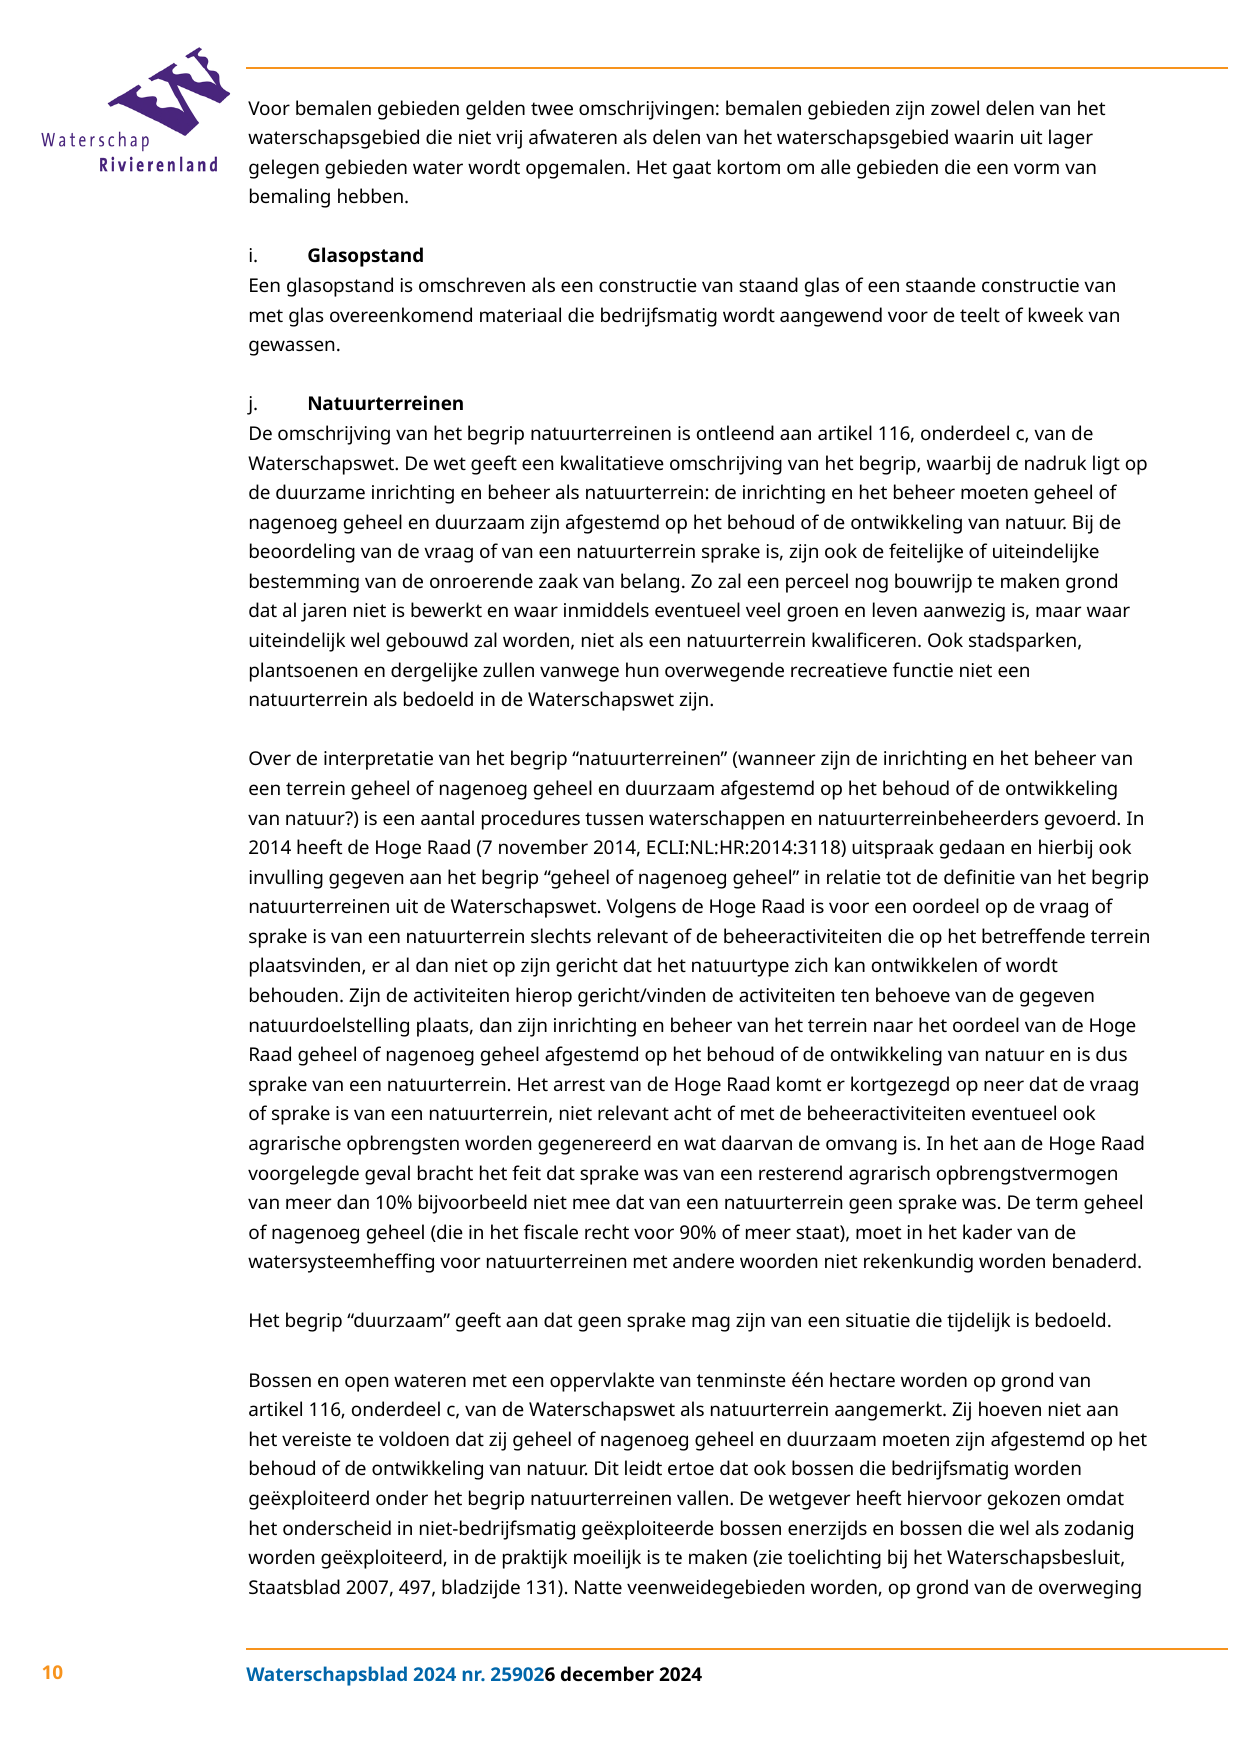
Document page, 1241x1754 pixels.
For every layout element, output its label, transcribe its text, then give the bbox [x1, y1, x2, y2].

text Voor bemalen gebieden gelden twee omschrijvingen: bemalen gebieden zijn zowel delen van het waterschapsgebied die niet vrij afwateren als delen van het waterschapsgebied waarin uit lager gelegen gebieden water wordt opgemalen. Het gaat kortom om alle gebieden die een vorm van bemaling hebben. [248, 95, 1152, 209]
text Over de interpretatie van het begrip “natuurterreinen” (wanneer zijn de inrichting en het beheer van een terrein geheel of nagenoeg geheel en duurzaam afgestemd op het behoud of de ontwikkeling van natuur?) is een aantal procedures tussen waterschappen en natuurterreinbeheerders gevoerd. In 2014 heeft de Hoge Raad (7 november 2014, ECLI:NL:HR:2014:3118) uitspraak gedaan en hierbij ook invulling gegeven aan het begrip “geheel of nagenoeg geheel” in relatie tot de definitie van het begrip natuurterreinen uit de Waterschapswet. Volgens de Hoge Raad is voor een oordeel op de vraag of sprake is van een natuurterrein slechts relevant of de beheeractiviteiten die op het betreffende terrein plaatsvinden, er al dan niet op zijn gericht dat het natuurtype zich kan ontwikkelen of wordt behouden. Zijn de activiteiten hierop gericht/vinden de activiteiten ten behoeve van de gegeven natuurdoelstelling plaats, dan zijn inrichting en beheer van het terrein naar het oordeel van de Hoge Raad geheel of nagenoeg geheel afgestemd op het behoud of de ontwikkeling van natuur en is dus sprake van een natuurterrein. Het arrest van de Hoge Raad komt er kortgezegd op neer dat de vraag of sprake is van een natuurterrein, niet relevant acht of met de beheeractiviteiten eventueel ook agrarische opbrengsten worden gegenereerd en wat daarvan de omvang is. In het aan de Hoge Raad voorgelegde geval bracht het feit dat sprake was van een resterend agrarisch opbrengstvermogen van meer dan 10% bijvoorbeeld niet mee dat van een natuurterrein geen sprake was. De term geheel of nagenoeg geheel (die in het fiscale recht voor 90% of meer staat), moet in het kader van de watersysteemheffing voor natuurterreinen met andere woorden niet rekenkundig worden benaderd. [248, 746, 1152, 1274]
text Het begrip “duurzaam” geeft aan dat geen sprake mag zijn van een situatie die tijdelijk is bedoeld. [248, 1308, 1152, 1333]
text De omschrijving van het begrip natuurterreinen is ontleend aan artikel 116, onderdeel c, van de Waterschapswet. De wet geeft een kwalitatieve omschrijving van het begrip, waarbij de nadruk ligt op de duurzame inrichting en beheer als natuurterrein: de inrichting en het beheer moeten geheel of nagenoeg geheel en duurzaam zijn afgestemd op het behoud of de ontwikkeling van natuur. Bij de beoordeling van de vraag of van een natuurterrein sprake is, zijn ook de feitelijke of uiteindelijke bestemming van de onroerende zaak van belang. Zo zal een perceel nog bouwrijp te maken grond dat al jaren niet is bewerkt en waar inmiddels eventueel veel groen en leven aanwezig is, maar waar uiteindelijk wel gebouwd zal worden, niet als een natuurterrein kwalificeren. Ook stadsparken, plantsoenen en dergelijke zullen vanwege hun overwegende recreatieve functie niet een natuurterrein als bedoeld in de Waterschapswet zijn. [248, 420, 1152, 712]
list Natuurterreinen [248, 391, 1152, 416]
picture [41, 47, 231, 172]
list Glasopstand [248, 243, 1152, 268]
text Bossen en open wateren met een oppervlakte van tenminste één hectare worden op grond van artikel 116, onderdeel c, van de Waterschapswet als natuurterrein aangemerkt. Zij hoeven niet aan het vereiste te voldoen dat zij geheel of nagenoeg geheel en duurzaam moeten zijn afgestemd op het behoud of de ontwikkeling van natuur. Dit leidt ertoe dat ook bossen die bedrijfsmatig worden geëxploiteerd onder het begrip natuurterreinen vallen. De wetgever heeft hiervoor gekozen omdat het onderscheid in niet-bedrijfsmatig geëxploiteerde bossen enerzijds en bossen die wel als zodanig worden geëxploiteerd, in de praktijk moeilijk is te maken (zie toelichting bij het Waterschapsbesluit, Staatsblad 2007, 497, bladzijde 131). Natte veenweidegebieden worden, op grond van de overweging [248, 1367, 1152, 1600]
text Een glasopstand is omschreven als een constructie van staand glas of een staande constructie van met glas overeenkomend materiaal die bedrijfsmatig wordt aangewend voor de teelt of kweek van gewassen. [248, 272, 1152, 357]
